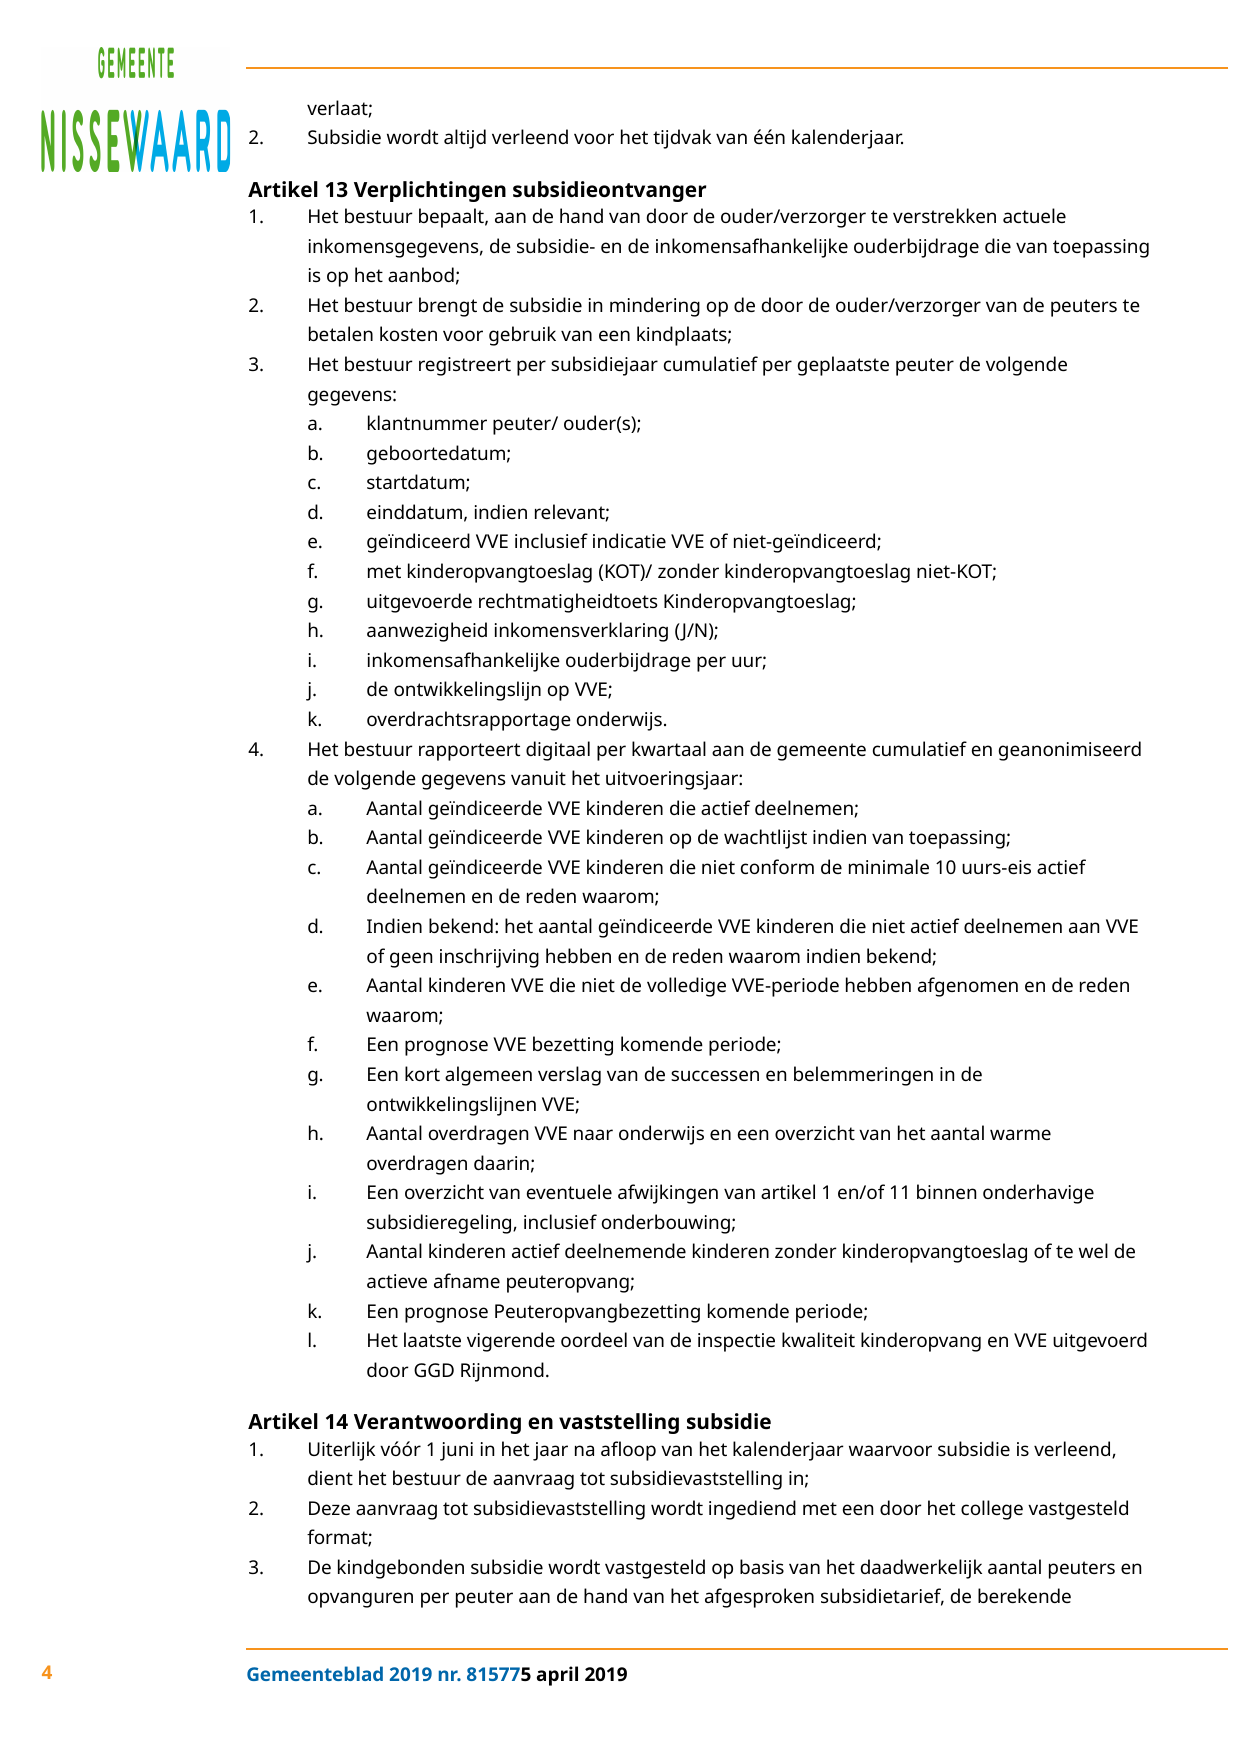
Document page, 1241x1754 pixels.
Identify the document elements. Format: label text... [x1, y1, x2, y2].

text Artikel 14 Verantwoording en vaststelling subsidie [248, 1407, 1152, 1436]
list klantnummer peuter/ ouder(s); [307, 410, 1152, 436]
list met kinderopvangtoeslag (KOT)/ zonder kinderopvangtoeslag niet-KOT; [307, 558, 1152, 584]
list Aantal geïndiceerde VVE kinderen die niet conform de minimale 10 uurs-eis actief deelnemen en de reden waarom; [307, 854, 1152, 909]
text Artikel 13 Verplichtingen subsidieontvanger [248, 175, 1152, 203]
list Een overzicht van eventuele afwijkingen van artikel 1 en/of 11 binnen onderhavige subsidieregeling, inclusief onderbouwing; [307, 1179, 1152, 1235]
list Deze aanvraag tot subsidievaststelling wordt ingediend met een door het college vastgesteld format; [248, 1495, 1152, 1550]
list Aantal overdragen VVE naar onderwijs en een overzicht van het aantal warme overdragen daarin; [307, 1120, 1152, 1176]
picture [200, 151, 206, 172]
list startdatum; [307, 469, 1152, 495]
picture [176, 157, 187, 172]
list Een kort algemeen verslag van de successen en belemmeringen in de ontwikkelingslijnen VVE; [307, 1061, 1152, 1116]
list verlaat; [248, 95, 1152, 121]
list Aantal geïndiceerde VVE kinderen die actief deelnemen; [307, 795, 1152, 821]
list Uiterlijk vóór 1 juni in het jaar na afloop van het kalenderjaar waarvoor subsidie is verleend, dient het bestuur de aanvraag tot subsidievaststelling in; [248, 1436, 1152, 1491]
list Indien bekend: het aantal geïndiceerde VVE kinderen die niet actief deelnemen aan VVE of geen inschrijving hebben en de reden waarom indien bekend; [307, 913, 1152, 968]
list Aantal kinderen VVE die niet de volledige VVE-periode hebben afgenomen en de reden waarom; [307, 972, 1152, 1028]
list overdrachtsrapportage onderwijs. [307, 706, 1152, 732]
list Een prognose Peuteropvangbezetting komende periode; [307, 1298, 1152, 1323]
list Aantal geïndiceerde VVE kinderen op de wachtlijst indien van toepassing; [307, 824, 1152, 850]
list Het bestuur bepaalt, aan de hand van door de ouder/verzorger te verstrekken actuele inkomensgegevens, de subsidie- en de inkomensafhankelijke ouderbijdrage die van toepassing is op het aanbod; [248, 203, 1152, 288]
list Aantal kinderen actief deelnemende kinderen zonder kinderopvangtoeslag of te wel de actieve afname peuteropvang; [307, 1239, 1152, 1294]
list einddatum, indien relevant; [307, 499, 1152, 525]
list inkomensafhankelijke ouderbijdrage per uur; [307, 647, 1152, 673]
list Een prognose VVE bezetting komende periode; [307, 1032, 1152, 1057]
list Subsidie wordt altijd verleend voor het tijdvak van één kalenderjaar. [248, 124, 1152, 150]
list Het laatste vigerende oordeel van de inspectie kwaliteit kinderopvang en VVE uitgevoerd door GGD Rijnmond. [307, 1327, 1152, 1383]
list aanwezigheid inkomensverklaring (J/N); [307, 617, 1152, 643]
picture [201, 122, 206, 138]
list Het bestuur rapporteert digitaal per kwartaal aan de gemeente cumulatief en geanonimiseerd de volgende gegevens vanuit het uitvoeringsjaar: [248, 736, 1152, 791]
list geïndiceerd VVE inclusief indicatie VVE of niet-geïndiceerd; [307, 529, 1152, 554]
list de ontwikkelingslijn op VVE; [307, 677, 1152, 702]
list uitgevoerde rechtmatigheidtoets Kinderopvangtoeslag; [307, 588, 1152, 613]
list Het bestuur brengt de subsidie in mindering op de door de ouder/verzorger van de peuters te betalen kosten voor gebruik van een kindplaats; [248, 292, 1152, 347]
picture [222, 122, 227, 160]
picture [41, 47, 231, 172]
list geboortedatum; [307, 440, 1152, 466]
list De kindgebonden subsidie wordt vastgesteld op basis van het daadwerkelijk aantal peuters en opvanguren per peuter aan de hand van het afgesproken subsidietarief, de berekende [248, 1554, 1152, 1609]
list Het bestuur registreert per subsidiejaar cumulatief per geplaatste peuter de volgende gegevens: [248, 351, 1152, 406]
picture [154, 157, 165, 172]
